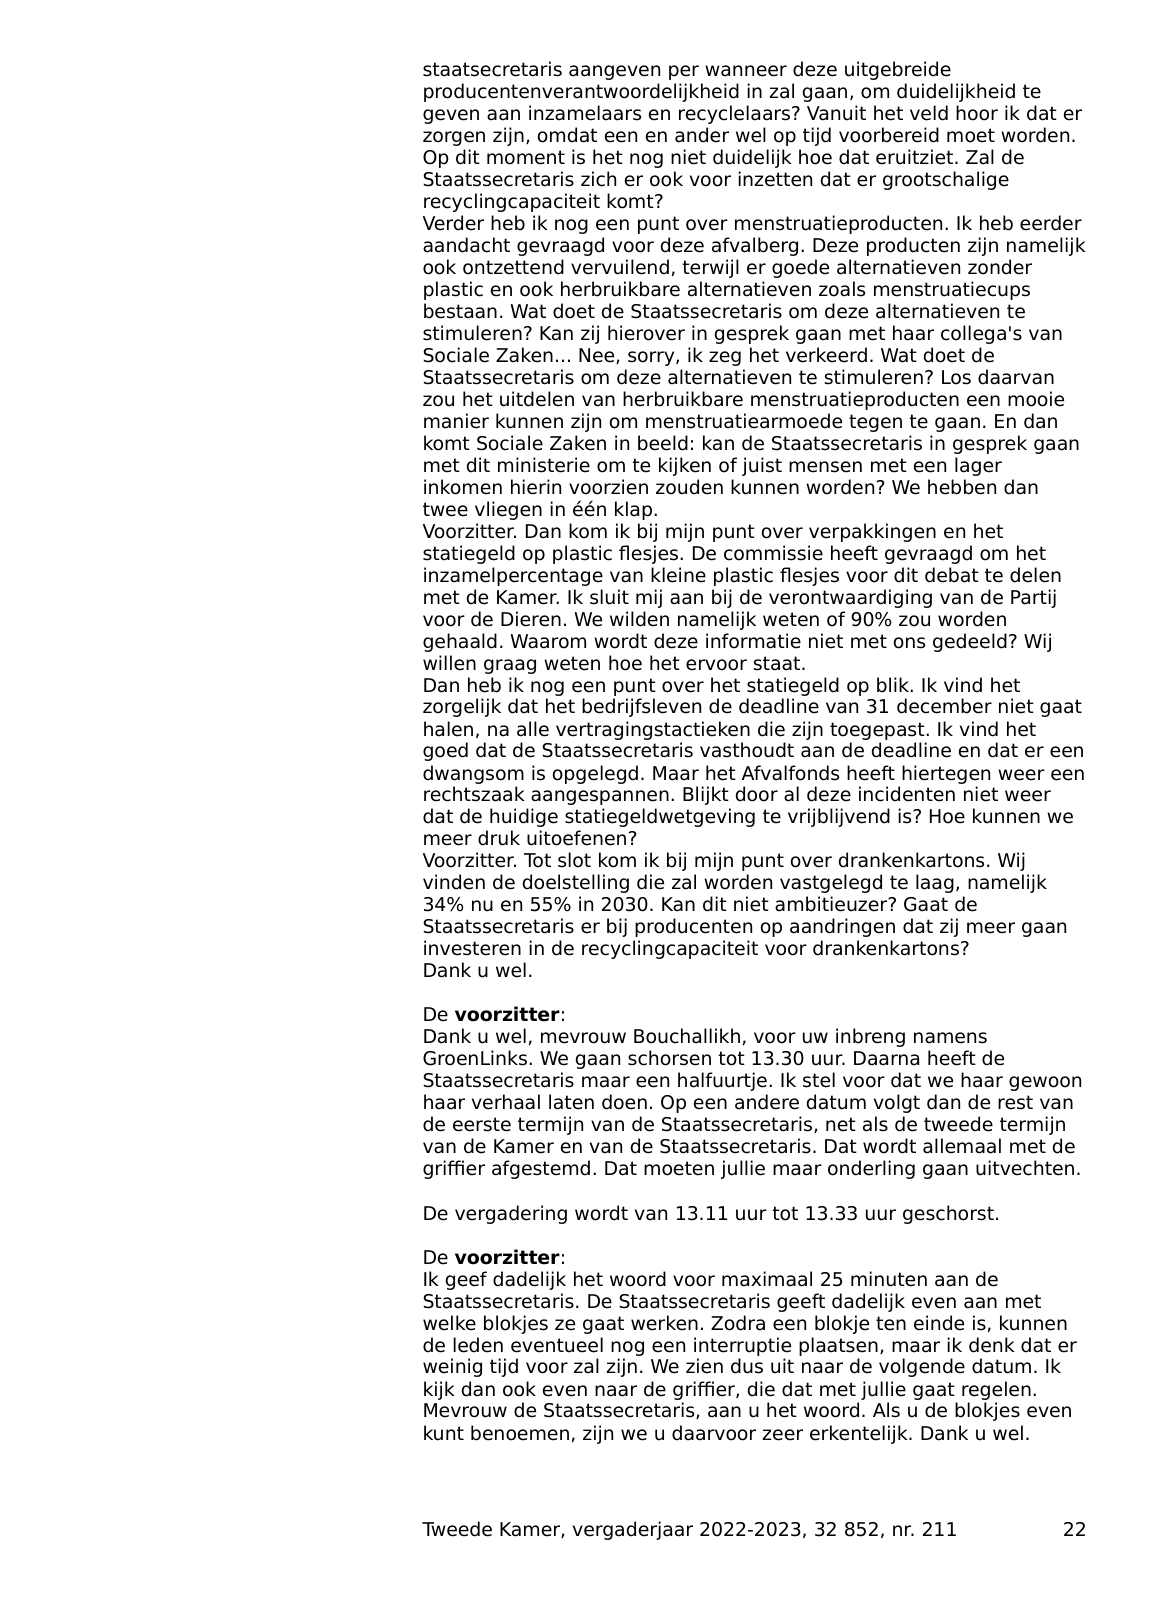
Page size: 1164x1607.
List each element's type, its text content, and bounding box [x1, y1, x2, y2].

text Dank u wel. [422, 960, 1087, 982]
text Ik geef dadelijk het woord voor maximaal 25 minuten aan de Staatssecretaris. De Staatssecretaris geeft dadelijk even aan met welke blokjes ze gaat werken. Zodra een blokje ten einde is, kunnen de leden eventueel nog een interruptie plaatsen, maar ik denk dat er weinig tijd voor zal zijn. We zien dus uit naar de volgende datum. Ik kijk dan ook even naar de griffier, die dat met jullie gaat regelen. Mevrouw de Staatssecretaris, aan u het woord. Als u de blokjes even kunt benoemen, zijn we u daarvoor zeer erkentelijk. Dank u wel. [422, 1268, 1087, 1444]
text staatsecretaris aangeven per wanneer deze uitgebreide producentenverantwoordelijkheid in zal gaan, om duidelijkheid te geven aan inzamelaars en recyclelaars? Vanuit het veld hoor ik dat er zorgen zijn, omdat een en ander wel op tijd voorbereid moet worden. Op dit moment is het nog niet duidelijk hoe dat eruitziet. Zal de Staatssecretaris zich er ook voor inzetten dat er grootschalige recyclingcapaciteit komt? [422, 59, 1087, 213]
text Voorzitter. Dan kom ik bij mijn punt over verpakkingen en het statiegeld op plastic flesjes. De commissie heeft gevraagd om het inzamelpercentage van kleine plastic flesjes voor dit debat te delen met de Kamer. Ik sluit mij aan bij de verontwaardiging van de Partij voor de Dieren. We wilden namelijk weten of 90% zou worden gehaald. Waarom wordt deze informatie niet met ons gedeeld? Wij willen graag weten hoe het ervoor staat. [422, 521, 1087, 674]
text Voorzitter. Tot slot kom ik bij mijn punt over drankenkartons. Wij vinden de doelstelling die zal worden vastgelegd te laag, namelijk 34% nu en 55% in 2030. Kan dit niet ambitieuzer? Gaat de Staatssecretaris er bij producenten op aandringen dat zij meer gaan investeren in de recyclingcapaciteit voor drankenkartons? [422, 850, 1087, 960]
text De vergadering wordt van 13.11 uur tot 13.33 uur geschorst. [422, 1202, 1087, 1224]
text Dank u wel, mevrouw Bouchallikh, voor uw inbreng namens GroenLinks. We gaan schorsen tot 13.30 uur. Daarna heeft de Staatssecretaris maar een halfuurtje. Ik stel voor dat we haar gewoon haar verhaal laten doen. Op een andere datum volgt dan de rest van de eerste termijn van de Staatssecretaris, net als de tweede termijn van de Kamer en van de Staatssecretaris. Dat wordt allemaal met de griffier afgestemd. Dat moeten jullie maar onderling gaan uitvechten. [422, 1026, 1087, 1180]
text De voorzitter: [422, 1247, 1087, 1268]
text Dan heb ik nog een punt over het statiegeld op blik. Ik vind het zorgelijk dat het bedrijfsleven de deadline van 31 december niet gaat halen, na alle vertragingstactieken die zijn toegepast. Ik vind het goed dat de Staatssecretaris vasthoudt aan de deadline en dat er een dwangsom is opgelegd. Maar het Afvalfonds heeft hiertegen weer een rechtszaak aangespannen. Blijkt door al deze incidenten niet weer dat de huidige statiegeldwetgeving te vrijblijvend is? Hoe kunnen we meer druk uitoefenen? [422, 674, 1087, 850]
text Verder heb ik nog een punt over menstruatieproducten. Ik heb eerder aandacht gevraagd voor deze afvalberg. Deze producten zijn namelijk ook ontzettend vervuilend, terwijl er goede alternatieven zonder plastic en ook herbruikbare alternatieven zoals menstruatiecups bestaan. Wat doet de Staatssecretaris om deze alternatieven te stimuleren? Kan zij hierover in gesprek gaan met haar collega's van Sociale Zaken... Nee, sorry, ik zeg het verkeerd. Wat doet de Staatssecretaris om deze alternatieven te stimuleren? Los daarvan zou het uitdelen van herbruikbare menstruatieproducten een mooie manier kunnen zijn om menstruatiearmoede tegen te gaan. En dan komt Sociale Zaken in beeld: kan de Staatssecretaris in gesprek gaan met dit ministerie om te kijken of juist mensen met een lager inkomen hierin voorzien zouden kunnen worden? We hebben dan twee vliegen in één klap. [422, 213, 1087, 521]
text De voorzitter: [422, 1004, 1087, 1026]
